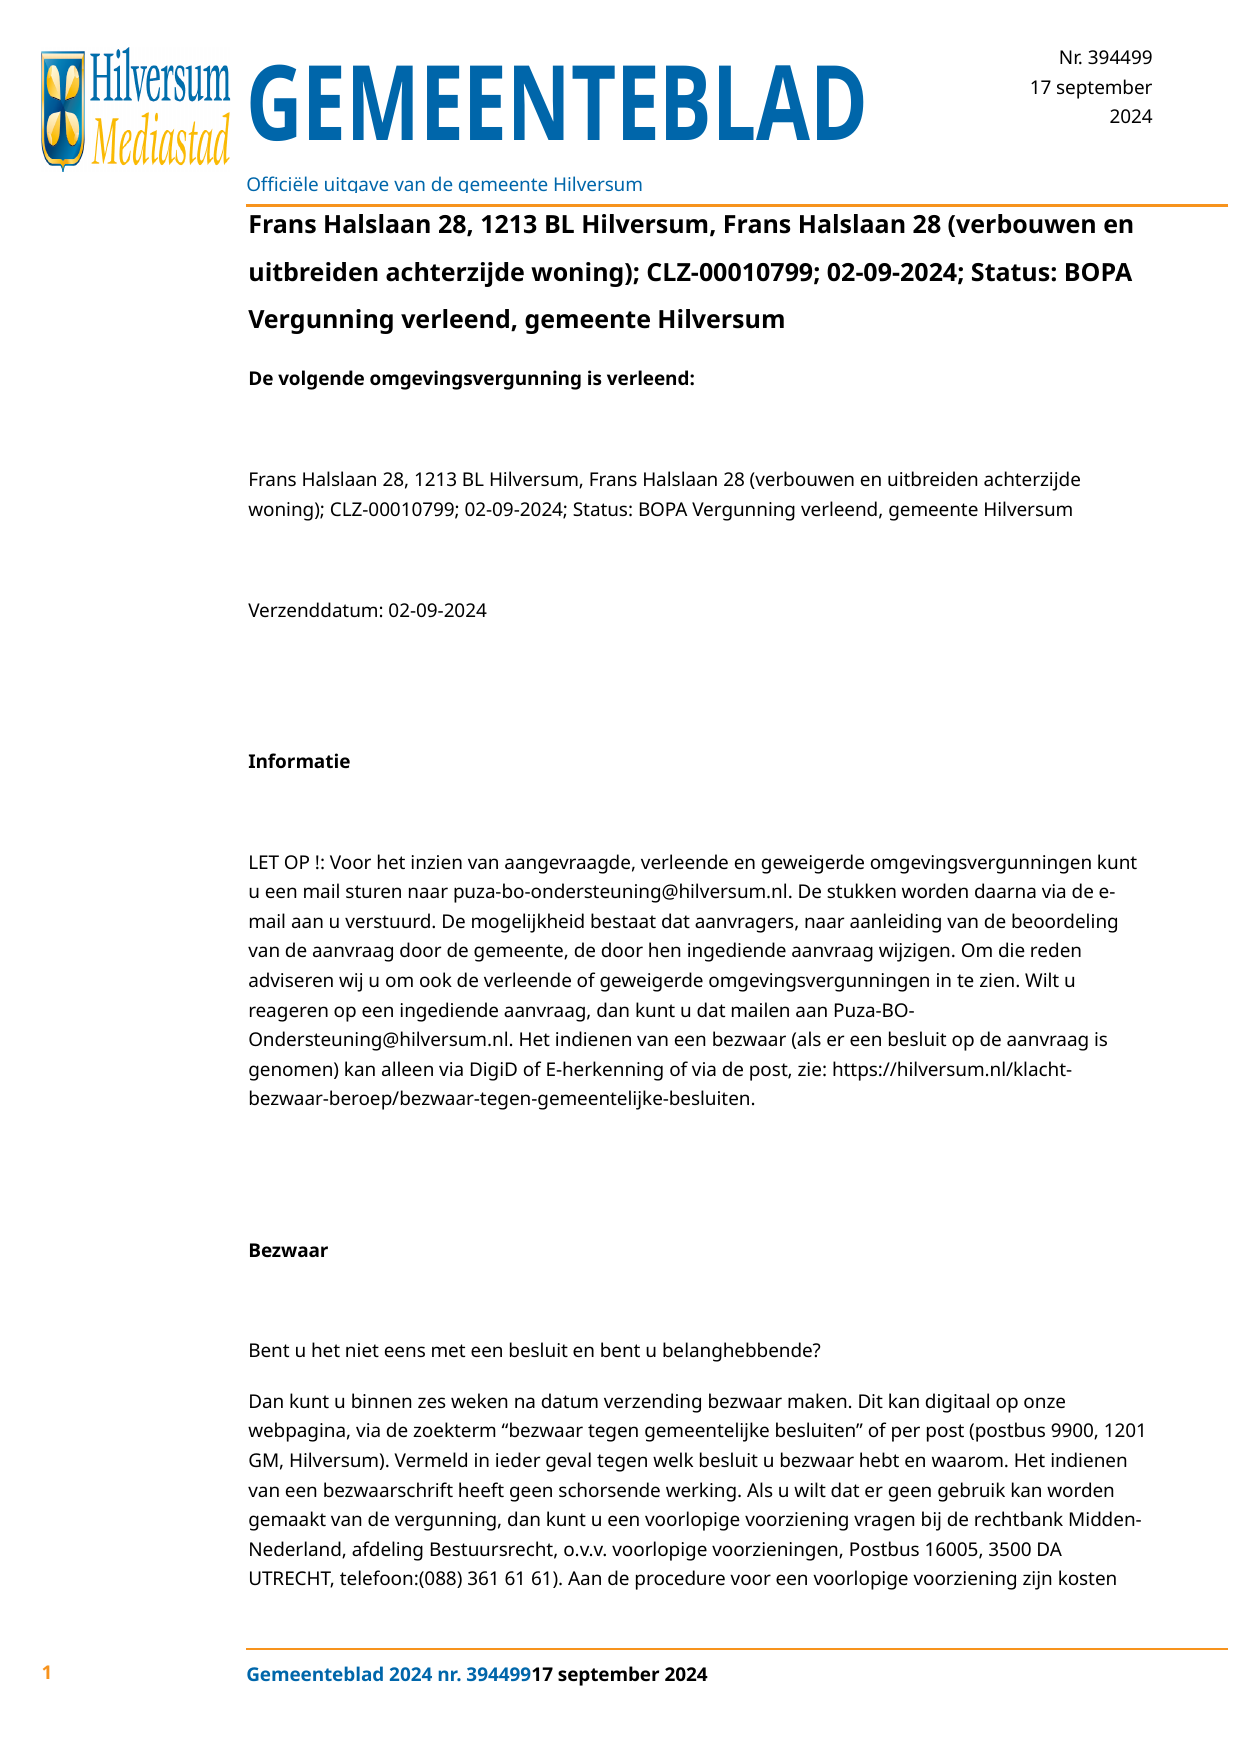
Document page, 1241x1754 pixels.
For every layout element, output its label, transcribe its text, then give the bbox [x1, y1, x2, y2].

text Informatie [248, 748, 1152, 774]
text Frans Halslaan 28, 1213 BL Hilversum, Frans Halslaan 28 (verbouwen en uitbreiden achterzijde woning); CLZ-00010799; 02-09-2024; Status: BOPA Vergunning verleend, gemeente Hilversum [248, 207, 1152, 336]
text Bent u het niet eens met een besluit en bent u belanghebbende? [248, 1338, 1152, 1363]
text Verzenddatum: 02-09-2024 [248, 597, 1152, 622]
text Frans Halslaan 28, 1213 BL Hilversum, Frans Halslaan 28 (verbouwen en uitbreiden achterzijde woning); CLZ-00010799; 02-09-2024; Status: BOPA Vergunning verleend, gemeente Hilversum [248, 466, 1152, 522]
text Bezwaar [248, 1237, 1152, 1262]
text LET OP !: Voor het inzien van aangevraagde, verleende en geweigerde omgevingsvergunningen kunt u een mail sturen naar puza-bo-ondersteuning@hilversum.nl. De stukken worden daarna via de e-mail aan u verstuurd. De mogelijkheid bestaat dat aanvragers, naar aanleiding van de beoordeling van de aanvraag door de gemeente, de door hen ingediende aanvraag wijzigen. Om die reden adviseren wij u om ook de verleende of geweigerde omgevingsvergunningen in te zien. Wilt u reageren op een ingediende aanvraag, dan kunt u dat mailen aan Puza-BO-Ondersteuning@hilversum.nl. Het indienen van een bezwaar (als er een besluit op de aanvraag is genomen) kan alleen via DigiD of E-herkenning of via de post, zie: https://hilversum.nl/klacht-bezwaar-beroep/bezwaar-tegen-gemeentelijke-besluiten. [248, 849, 1152, 1111]
picture [41, 47, 231, 172]
text Dan kunt u binnen zes weken na datum verzending bezwaar maken. Dit kan digitaal op onze webpagina, via de zoekterm “bezwaar tegen gemeentelijke besluiten” of per post (postbus 9900, 1201 GM, Hilversum). Vermeld in ieder geval tegen welk besluit u bezwaar hebt en waarom. Het indienen van een bezwaarschrift heeft geen schorsende werking. Als u wilt dat er geen gebruik kan worden gemaakt van de vergunning, dan kunt u een voorlopige voorziening vragen bij de rechtbank Midden-Nederland, afdeling Bestuursrecht, o.v.v. voorlopige voorzieningen, Postbus 16005, 3500 DA UTRECHT, telefoon:(088) 361 61 61). Aan de procedure voor een voorlopige voorziening zijn kosten [248, 1388, 1152, 1591]
text De volgende omgevingsvergunning is verleend: [248, 366, 1152, 391]
